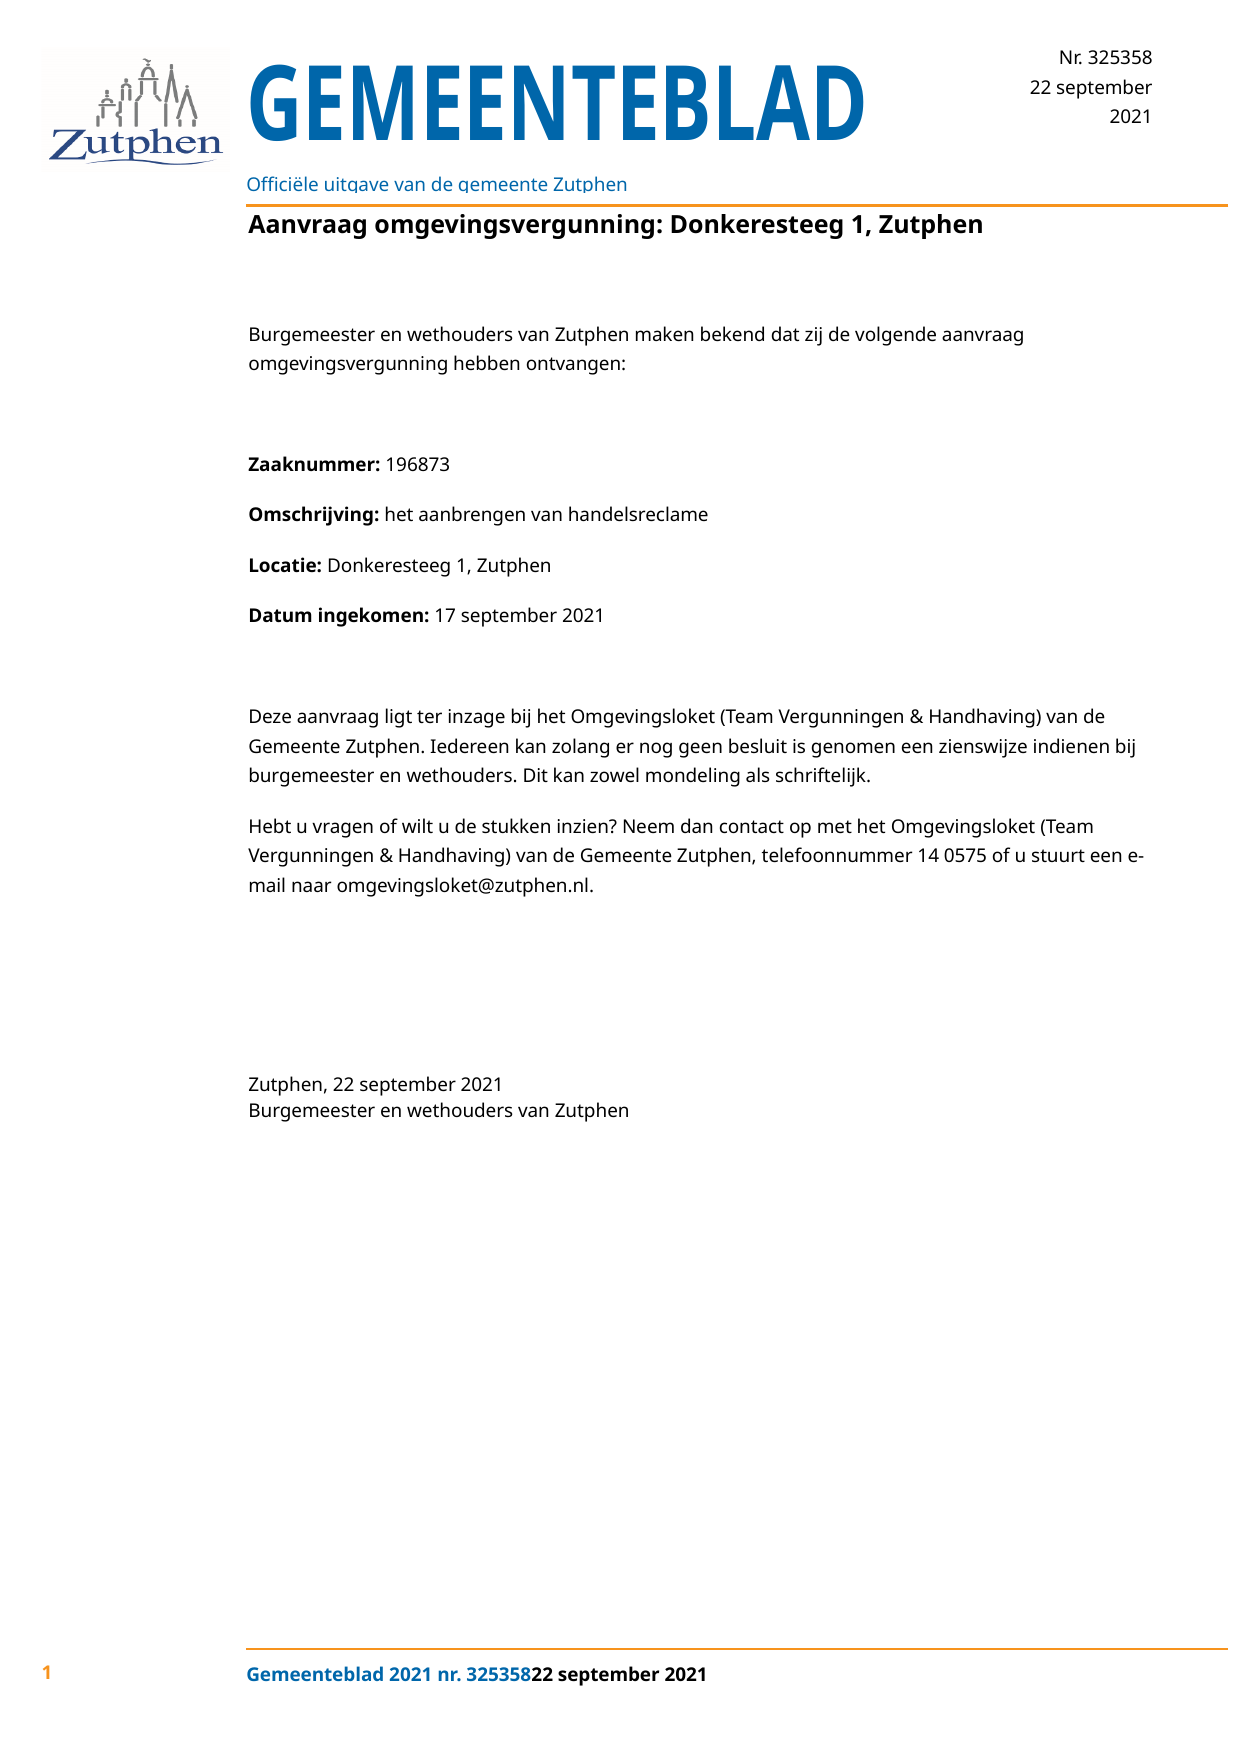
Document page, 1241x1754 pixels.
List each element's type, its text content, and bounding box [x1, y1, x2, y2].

text Zutphen, 22 september 2021 [248, 1071, 1152, 1097]
text Burgemeester en wethouders van Zutphen [248, 1097, 1152, 1122]
text Datum ingekomen: 17 september 2021 [248, 602, 1152, 628]
picture [41, 47, 231, 172]
text Deze aanvraag ligt ter inzage bij het Omgevingsloket (Team Vergunningen & Handhaving) van de Gemeente Zutphen. Iedereen kan zolang er nog geen besluit is genomen een zienswijze indienen bij burgemeester en wethouders. Dit kan zowel mondeling als schriftelijk. [248, 703, 1152, 788]
text Locatie: Donkeresteeg 1, Zutphen [248, 552, 1152, 578]
text Aanvraag omgevingsvergunning: Donkeresteeg 1, Zutphen [248, 207, 1152, 241]
text Hebt u vragen of wilt u de stukken inzien? Neem dan contact op met het Omgevingsloket (Team Vergunningen & Handhaving) van de Gemeente Zutphen, telefoonnummer 14 0575 of u stuurt een e-mail naar omgevingsloket@zutphen.nl. [248, 813, 1152, 898]
text Burgemeester en wethouders van Zutphen maken bekend dat zij de volgende aanvraag omgevingsvergunning hebben ontvangen: [248, 321, 1152, 376]
text Omschrijving: het aanbrengen van handelsreclame [248, 502, 1152, 527]
text Zaaknummer: 196873 [248, 451, 1152, 477]
